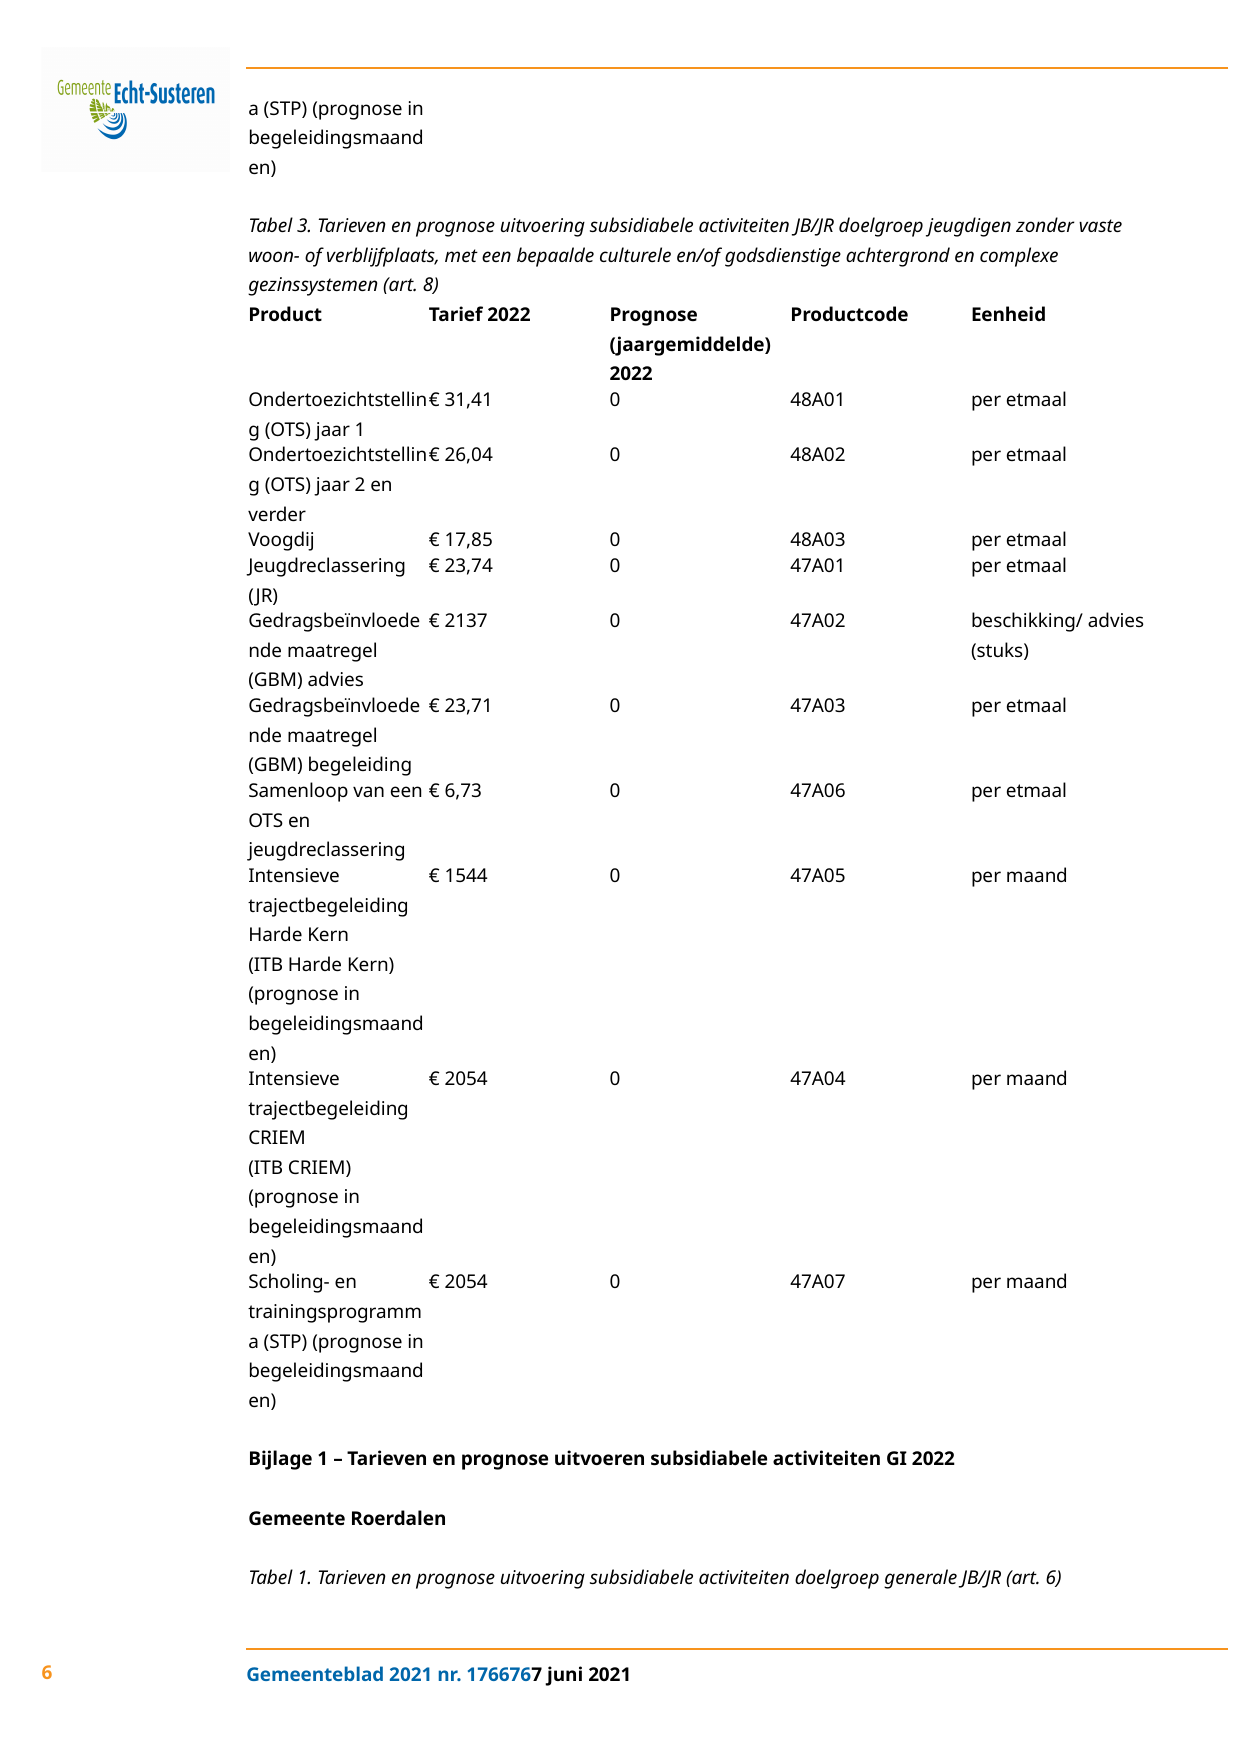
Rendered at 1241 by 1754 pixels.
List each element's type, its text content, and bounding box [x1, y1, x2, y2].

table_cell per etmaal [971, 777, 1152, 862]
table_cell 47A07 [790, 1269, 971, 1413]
table_cell € 2054 [429, 1065, 609, 1269]
table_header Tarief 2022 [429, 301, 609, 386]
table_cell € 23,71 [429, 693, 609, 777]
table_cell € 2054 [429, 1269, 609, 1413]
table_cell Gedragsbeïnvloedende maatregel (GBM) advies [248, 608, 429, 692]
table_cell per etmaal [971, 526, 1152, 552]
table_cell 0 [609, 1269, 790, 1413]
table_cell 0 [609, 526, 790, 552]
table_cell per maand [971, 862, 1152, 1065]
text Gemeente Roerdalen [248, 1505, 1152, 1530]
table_header Prognose (jaargemiddelde) 2022 [609, 301, 790, 386]
table_cell per etmaal [971, 693, 1152, 777]
table_cell 48A03 [790, 526, 971, 552]
table_cell Jeugdreclassering (JR) [248, 552, 429, 607]
table_cell per maand [971, 1065, 1152, 1269]
table_cell € 23,74 [429, 552, 609, 607]
table_cell 48A01 [790, 386, 971, 442]
table_cell 0 [609, 777, 790, 862]
table_cell 47A03 [790, 693, 971, 777]
table_cell 47A01 [790, 552, 971, 607]
table_header Product [248, 301, 429, 386]
table_cell [971, 95, 1152, 180]
table_cell € 17,85 [429, 526, 609, 552]
table_cell 0 [609, 1065, 790, 1269]
table_cell per etmaal [971, 442, 1152, 526]
table_cell 0 [609, 862, 790, 1065]
table_cell 47A02 [790, 608, 971, 692]
table_cell € 1544 [429, 862, 609, 1065]
table_cell Ondertoezichtstelling (OTS) jaar 1 [248, 386, 429, 442]
text Tabel 3. Tarieven en prognose uitvoering subsidiabele activiteiten JB/JR doelgroep jeugdigen zonder vaste woon- of verblijfplaats, met een bepaalde culturele en/of godsdienstige achtergrond en complexe gezinssystemen (art. 8) [248, 212, 1152, 297]
table_cell beschikking/ advies (stuks) [971, 608, 1152, 692]
table_cell Gedragsbeïnvloedende maatregel (GBM) begeleiding [248, 693, 429, 777]
table_cell Ondertoezichtstelling (OTS) jaar 2 en verder [248, 442, 429, 526]
table_cell € 26,04 [429, 442, 609, 526]
table_cell 47A05 [790, 862, 971, 1065]
table_cell 0 [609, 608, 790, 692]
text Tabel 1. Tarieven en prognose uitvoering subsidiabele activiteiten doelgroep generale JB/JR (art. 6) [248, 1564, 1152, 1589]
table_cell 0 [609, 442, 790, 526]
table_cell € 6,73 [429, 777, 609, 862]
table_header Eenheid [971, 301, 1152, 386]
table_cell 47A06 [790, 777, 971, 862]
text Bijlage 1 – Tarieven en prognose uitvoeren subsidiabele activiteiten GI 2022 [248, 1446, 1152, 1471]
table_cell per etmaal [971, 386, 1152, 442]
table_cell [790, 95, 971, 180]
table_cell Voogdij [248, 526, 429, 552]
picture [41, 47, 231, 172]
table_cell Scholing- en trainingsprogramma (STP) (prognose in begeleidingsmaanden) [248, 1269, 429, 1413]
table_cell 0 [609, 552, 790, 607]
table_cell Intensieve trajectbegeleiding Harde Kern (ITB Harde Kern) (prognose in begeleidingsmaanden) [248, 862, 429, 1065]
table_cell per etmaal [971, 552, 1152, 607]
table_cell 47A04 [790, 1065, 971, 1269]
table_cell per maand [971, 1269, 1152, 1413]
table_cell Samenloop van een OTS en jeugdreclassering [248, 777, 429, 862]
table_cell € 2137 [429, 608, 609, 692]
table_header Productcode [790, 301, 971, 386]
table_cell 0 [609, 693, 790, 777]
table_cell a (STP) (prognose in begeleidingsmaanden) [248, 95, 429, 180]
table_cell 48A02 [790, 442, 971, 526]
table_cell [429, 95, 609, 180]
table_cell 0 [609, 386, 790, 442]
table_cell € 31,41 [429, 386, 609, 442]
table_cell [609, 95, 790, 180]
table_cell Intensieve trajectbegeleiding CRIEM (ITB CRIEM) (prognose in begeleidingsmaanden) [248, 1065, 429, 1269]
